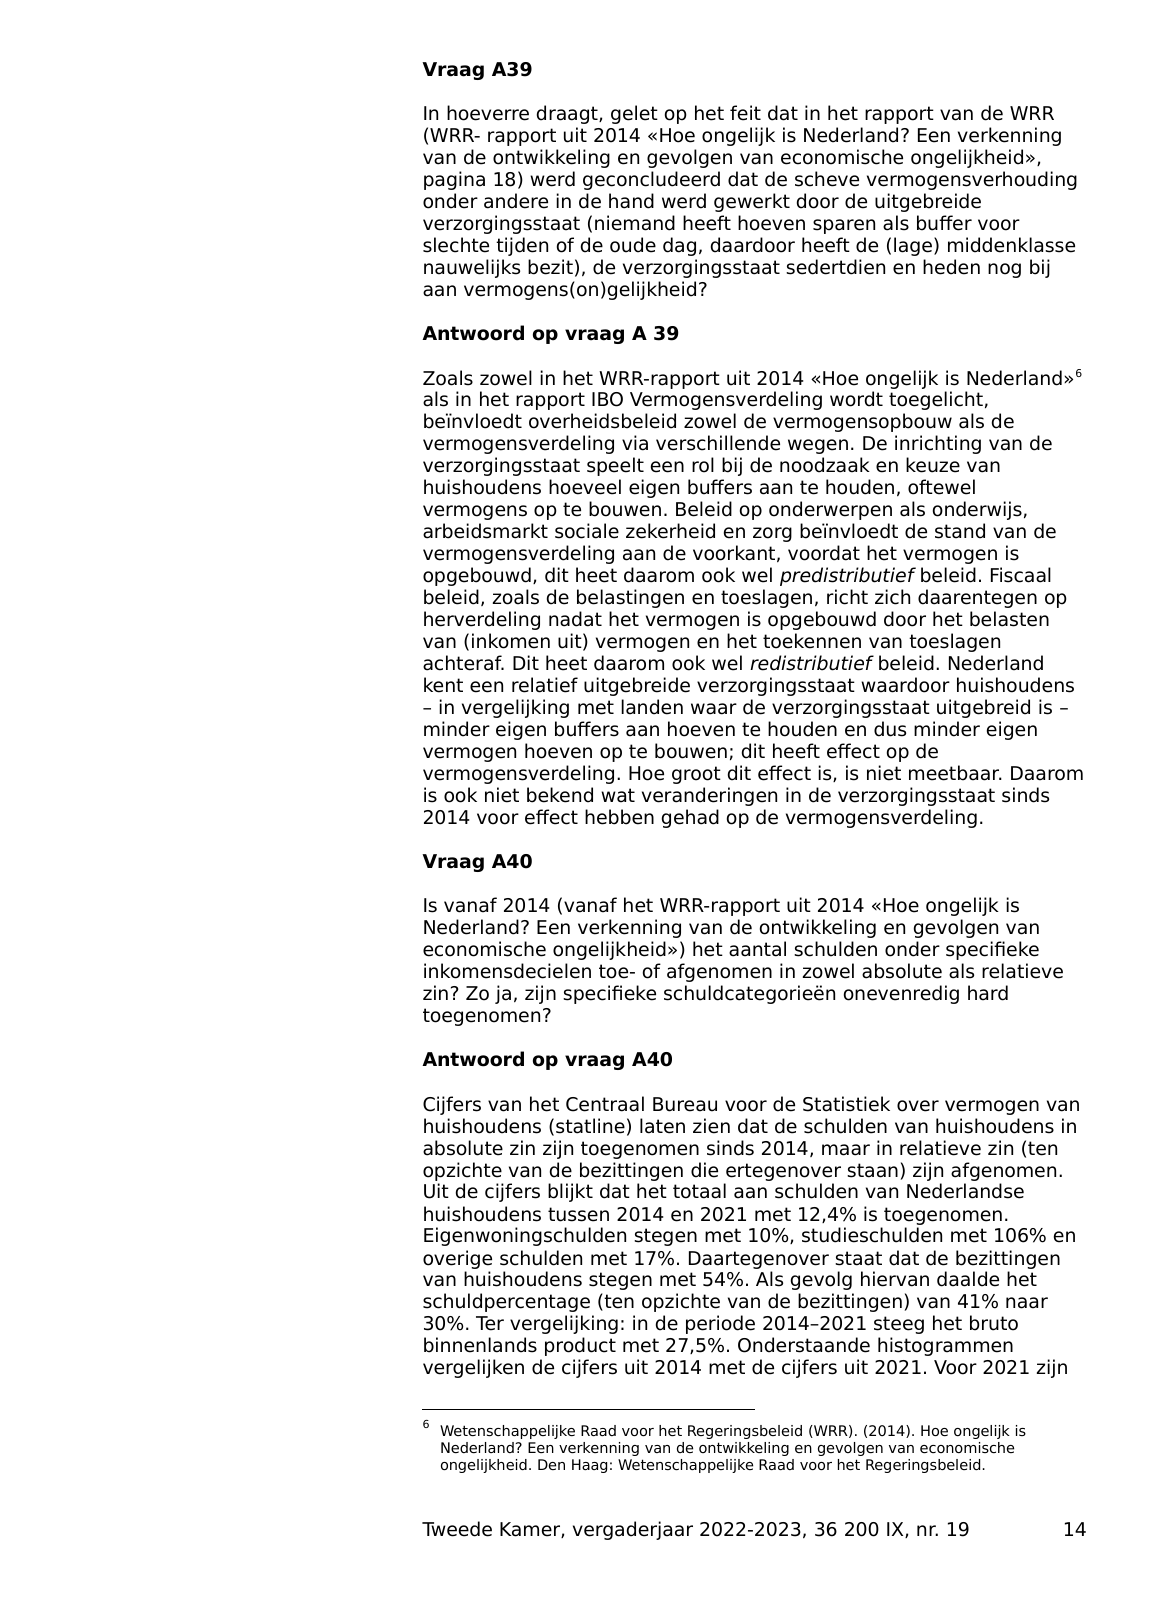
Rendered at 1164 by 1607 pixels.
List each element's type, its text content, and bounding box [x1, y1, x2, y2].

text Wetenschappelijke Raad voor het Regeringsbeleid (WRR). (2014). Hoe ongelijk is Nederland? Een verkenning van de ontwikkeling en gevolgen van economische ongelijkheid. Den Haag: Wetenschappelijke Raad voor het Regeringsbeleid. [422, 1418, 1087, 1474]
text Zoals zowel in het WRR-rapport uit 2014 «Hoe ongelijk is Nederland» als in het rapport IBO Vermogensverdeling wordt toegelicht, beïnvloedt overheidsbeleid zowel de vermogensopbouw als de vermogensverdeling via verschillende wegen. De inrichting van de verzorgingsstaat speelt een rol bij de noodzaak en keuze van huishoudens hoeveel eigen buffers aan te houden, oftewel vermogens op te bouwen. Beleid op onderwerpen als onderwijs, arbeidsmarkt sociale zekerheid en zorg beïnvloedt de stand van de vermogensverdeling aan de voorkant, voordat het vermogen is opgebouwd, dit heet daarom ook wel predistributief beleid. Fiscaal beleid, zoals de belastingen en toeslagen, richt zich daarentegen op herverdeling nadat het vermogen is opgebouwd door het belasten van (inkomen uit) vermogen en het toekennen van toeslagen achteraf. Dit heet daarom ook wel redistributief beleid. Nederland kent een relatief uitgebreide verzorgingsstaat waardoor huishoudens – in vergelijking met landen waar de verzorgingsstaat uitgebreid is – minder eigen buffers aan hoeven te houden en dus minder eigen vermogen hoeven op te bouwen; dit heeft effect op de vermogensverdeling. Hoe groot dit effect is, is niet meetbaar. Daarom is ook niet bekend wat veranderingen in de verzorgingsstaat sinds 2014 voor effect hebben gehad op de vermogensverdeling. [422, 367, 1087, 829]
subtitle Antwoord op vraag A40 [422, 1049, 1087, 1071]
subtitle Antwoord op vraag A 39 [422, 323, 1087, 345]
text Cijfers van het Centraal Bureau voor de Statistiek over vermogen van huishoudens (statline) laten zien dat de schulden van huishoudens in absolute zin zijn toegenomen sinds 2014, maar in relatieve zin (ten opzichte van de bezittingen die ertegenover staan) zijn afgenomen. [422, 1093, 1087, 1181]
text Is vanaf 2014 (vanaf het WRR-rapport uit 2014 «Hoe ongelijk is Nederland? Een verkenning van de ontwikkeling en gevolgen van economische ongelijkheid») het aantal schulden onder specifieke inkomensdecielen toe- of afgenomen in zowel absolute als relatieve zin? Zo ja, zijn specifieke schuldcategorieën onevenredig hard toegenomen? [422, 895, 1087, 1027]
subtitle Vraag A39 [422, 59, 1087, 81]
text In hoeverre draagt, gelet op het feit dat in het rapport van de WRR (WRR- rapport uit 2014 «Hoe ongelijk is Nederland? Een verkenning van de ontwikkeling en gevolgen van economische ongelijkheid», pagina 18) werd geconcludeerd dat de scheve vermogensverhouding onder andere in de hand werd gewerkt door de uitgebreide verzorgingsstaat (niemand heeft hoeven sparen als buffer voor slechte tijden of de oude dag, daardoor heeft de (lage) middenklasse nauwelijks bezit), de verzorgingsstaat sedertdien en heden nog bij aan vermogens(on)gelijkheid? [422, 103, 1087, 301]
subtitle Vraag A40 [422, 851, 1087, 873]
text Uit de cijfers blijkt dat het totaal aan schulden van Nederlandse huishoudens tussen 2014 en 2021 met 12,4% is toegenomen. Eigenwoningschulden stegen met 10%, studieschulden met 106% en overige schulden met 17%. Daartegenover staat dat de bezittingen van huishoudens stegen met 54%. Als gevolg hiervan daalde het schuldpercentage (ten opzichte van de bezittingen) van 41% naar 30%. Ter vergelijking: in de periode 2014–2021 steeg het bruto binnenlands product met 27,5%. Onderstaande histogrammen vergelijken de cijfers uit 2014 met de cijfers uit 2021. Voor 2021 zijn [422, 1181, 1087, 1379]
